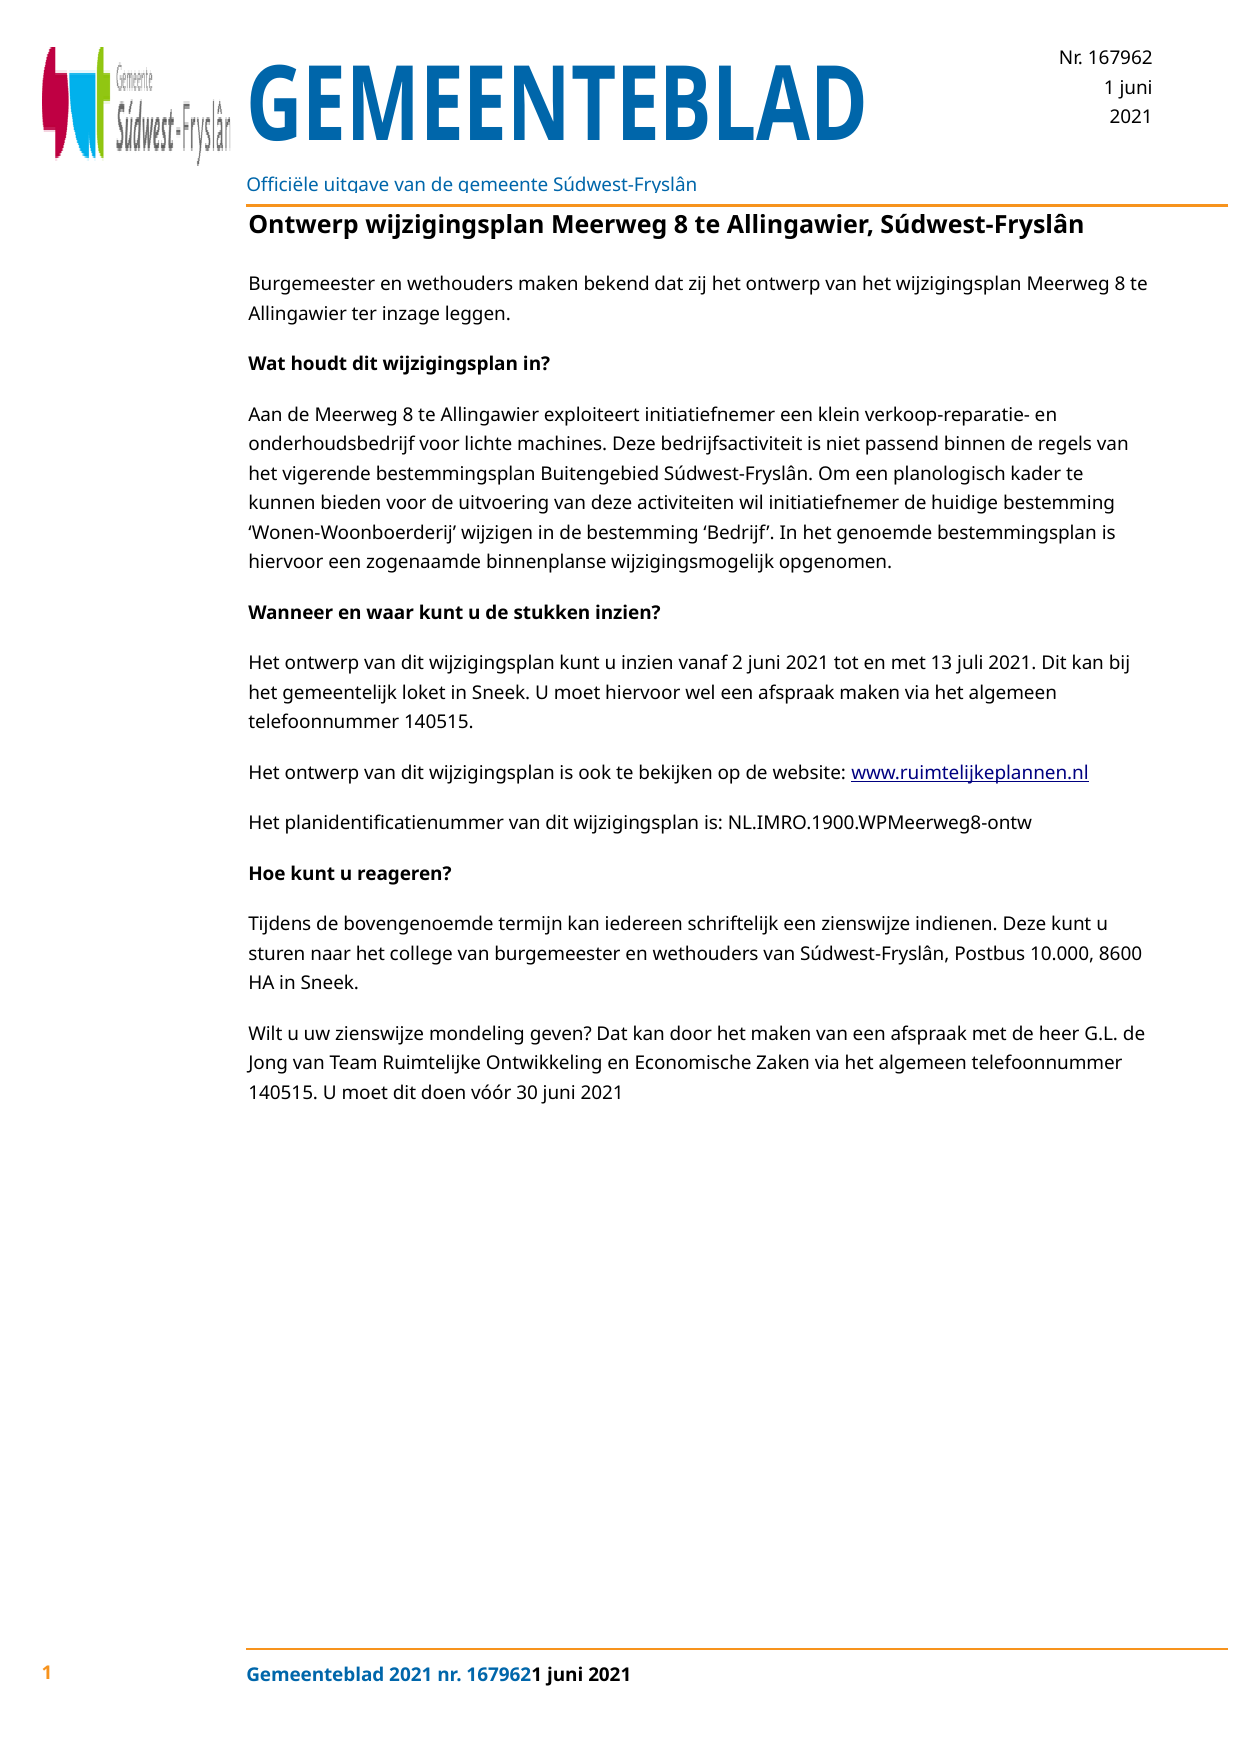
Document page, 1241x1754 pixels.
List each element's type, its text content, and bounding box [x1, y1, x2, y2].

text Het planidentificatienummer van dit wijzigingsplan is: NL.IMRO.1900.WPMeerweg8-ontw [248, 809, 1152, 835]
text Aan de Meerweg 8 te Allingawier exploiteert initiatiefnemer een klein verkoop-reparatie- en onderhoudsbedrijf voor lichte machines. Deze bedrijfsactiviteit is niet passend binnen de regels van het vigerende bestemmingsplan Buitengebied Súdwest-Fryslân. Om een planologisch kader te kunnen bieden voor de uitvoering van deze activiteiten wil initiatiefnemer de huidige bestemming ‘Wonen-Woonboerderij’ wijzigen in de bestemming ‘Bedrijf’. In het genoemde bestemmingsplan is hiervoor een zogenaamde binnenplanse wijzigingsmogelijk opgenomen. [248, 401, 1152, 574]
text Het ontwerp van dit wijzigingsplan is ook te bekijken op de website: www.ruimtelijkeplannen.nl [248, 759, 1152, 785]
text Het ontwerp van dit wijzigingsplan kunt u inzien vanaf 2 juni 2021 tot en met 13 juli 2021. Dit kan bij het gemeentelijk loket in Sneek. U moet hiervoor wel een afspraak maken via het algemeen telefoonnummer 140515. [248, 649, 1152, 734]
text Wilt u uw zienswijze mondeling geven? Dat kan door het maken van een afspraak met de heer G.L. de Jong van Team Ruimtelijke Ontwikkeling en Economische Zaken via het algemeen telefoonnummer 140515. U moet dit doen vóór 30 juni 2021 [248, 1020, 1152, 1105]
text Ontwerp wijzigingsplan Meerweg 8 te Allingawier, Súdwest-Fryslân [248, 207, 1152, 241]
text Hoe kunt u reageren? [248, 860, 1152, 886]
text Wat houdt dit wijzigingsplan in? [248, 350, 1152, 376]
text Wanneer en waar kunt u de stukken inzien? [248, 599, 1152, 625]
text Tijdens de bovengenoemde termijn kan iedereen schriftelijk een zienswijze indienen. Deze kunt u sturen naar het college van burgemeester en wethouders van Súdwest-Fryslân, Postbus 10.000, 8600 HA in Sneek. [248, 910, 1152, 995]
picture [41, 47, 231, 172]
text Burgemeester en wethouders maken bekend dat zij het ontwerp van het wijzigingsplan Meerweg 8 te Allingawier ter inzage leggen. [248, 270, 1152, 326]
